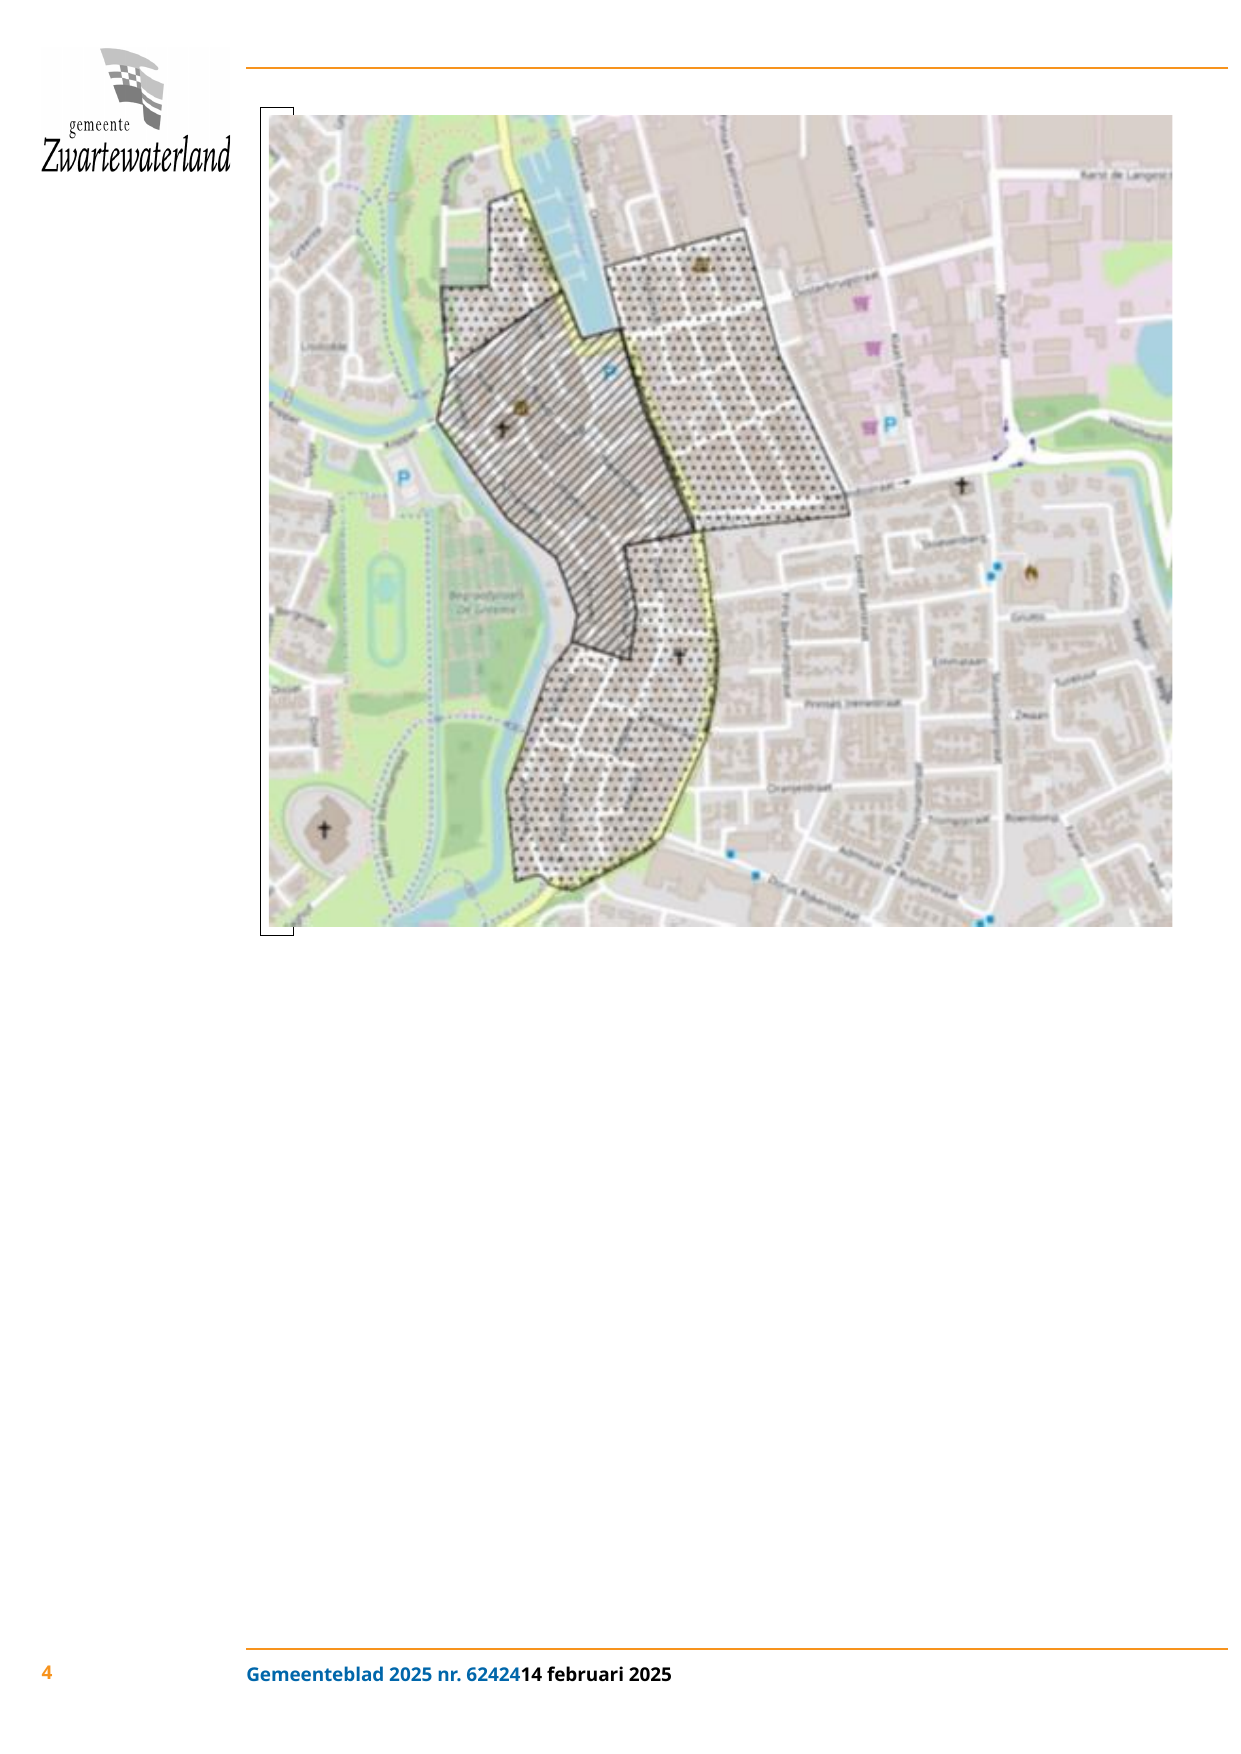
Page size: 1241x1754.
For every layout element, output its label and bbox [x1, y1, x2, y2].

picture [268, 115, 1173, 927]
picture [41, 47, 231, 172]
